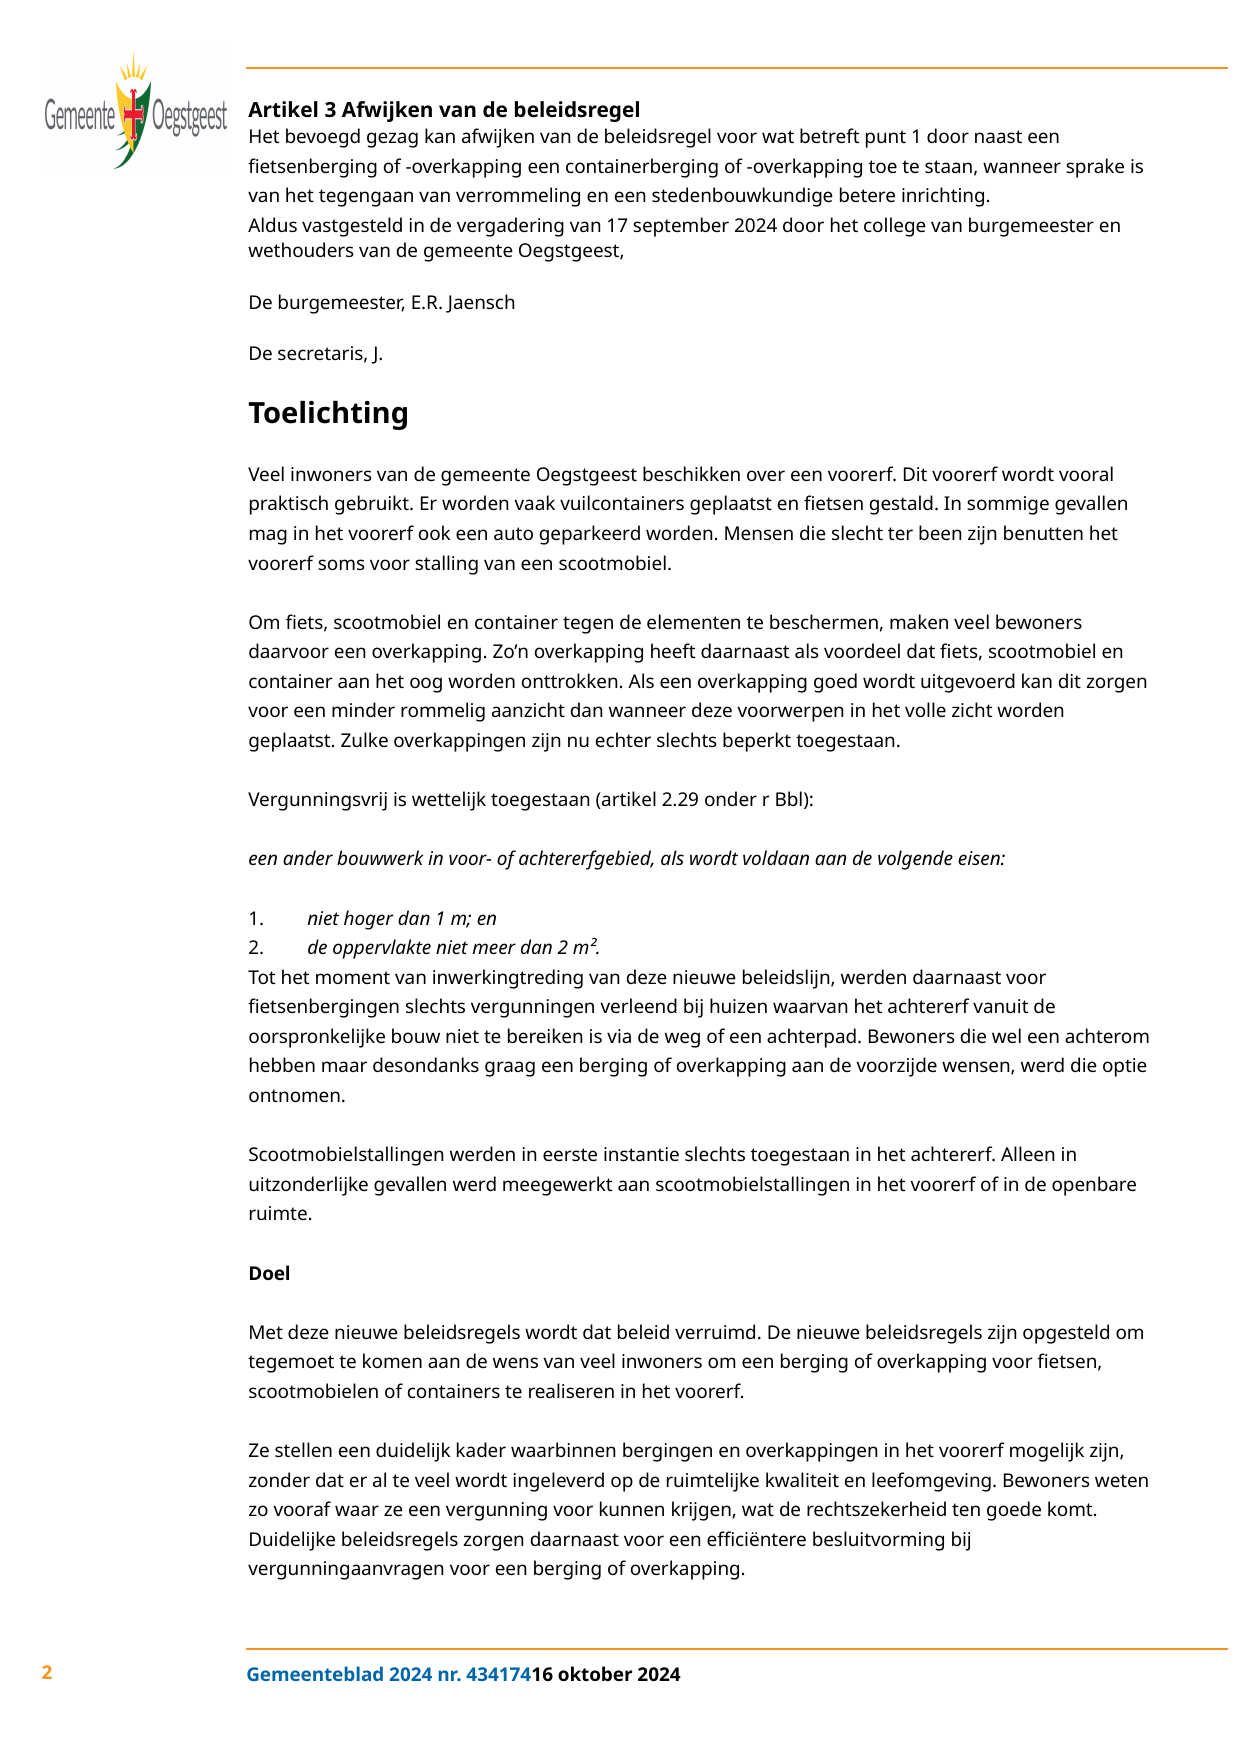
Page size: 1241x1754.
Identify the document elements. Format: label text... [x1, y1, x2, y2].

text Scootmobielstallingen werden in eerste instantie slechts toegestaan in het achtererf. Alleen in uitzonderlijke gevallen werd meegewerkt aan scootmobielstallingen in het voorerf of in de openbare ruimte. [248, 1141, 1152, 1226]
text Toelichting [248, 392, 1152, 432]
list niet hoger dan 1 m; en [248, 905, 1152, 930]
text Aldus vastgesteld in de vergadering van 17 september 2024 door het college van burgemeester en wethouders van de gemeente Oegstgeest, [248, 212, 1152, 263]
text Doel [248, 1260, 1152, 1285]
text De burgemeester, E.R. Jaensch [248, 289, 1152, 315]
text De secretaris, J. [248, 341, 1152, 366]
text Tot het moment van inwerkingtreding van deze nieuwe beleidslijn, werden daarnaast voor fietsenbergingen slechts vergunningen verleend bij huizen waarvan het achtererf vanuit de oorspronkelijke bouw niet te bereiken is via de weg of een achterpad. Bewoners die wel een achterom hebben maar desondanks graag een berging of overkapping aan de voorzijde wensen, werd die optie ontnomen. [248, 964, 1152, 1108]
list de oppervlakte niet meer dan 2 m². [248, 934, 1152, 960]
text Het bevoegd gezag kan afwijken van de beleidsregel voor wat betreft punt 1 door naast een fietsenberging of -overkapping een containerberging of -overkapping toe te staan, wanneer sprake is van het tegengaan van verrommeling en een stedenbouwkundige betere inrichting. [248, 123, 1152, 208]
text Vergunningsvrij is wettelijk toegestaan (artikel 2.29 onder r Bbl): [248, 786, 1152, 812]
picture [41, 47, 231, 172]
text Artikel 3 Afwijken van de beleidsregel [248, 95, 1152, 123]
text Om fiets, scootmobiel en container tegen de elementen te beschermen, maken veel bewoners daarvoor een overkapping. Zo’n overkapping heeft daarnaast als voordeel dat fiets, scootmobiel en container aan het oog worden onttrokken. Als een overkapping goed wordt uitgevoerd kan dit zorgen voor een minder rommelig aanzicht dan wanneer deze voorwerpen in het volle zicht worden geplaatst. Zulke overkappingen zijn nu echter slechts beperkt toegestaan. [248, 609, 1152, 753]
text Ze stellen een duidelijk kader waarbinnen bergingen en overkappingen in het voorerf mogelijk zijn, zonder dat er al te veel wordt ingeleverd op de ruimtelijke kwaliteit en leefomgeving. Bewoners weten zo vooraf waar ze een vergunning voor kunnen krijgen, wat de rechtszekerheid ten goede komt. Duidelijke beleidsregels zorgen daarnaast voor een efficiëntere besluitvorming bij vergunningaanvragen voor een berging of overkapping. [248, 1437, 1152, 1581]
text een ander bouwwerk in voor- of achtererfgebied, als wordt voldaan aan de volgende eisen: [248, 846, 1152, 871]
text Veel inwoners van de gemeente Oegstgeest beschikken over een voorerf. Dit voorerf wordt vooral praktisch gebruikt. Er worden vaak vuilcontainers geplaatst en fietsen gestald. In sommige gevallen mag in het voorerf ook een auto geparkeerd worden. Mensen die slecht ter been zijn benutten het voorerf soms voor stalling van een scootmobiel. [248, 461, 1152, 575]
text Met deze nieuwe beleidsregels wordt dat beleid verruimd. De nieuwe beleidsregels zijn opgesteld om tegemoet te komen aan de wens van veel inwoners om een berging of overkapping voor fietsen, scootmobielen of containers te realiseren in het voorerf. [248, 1319, 1152, 1404]
